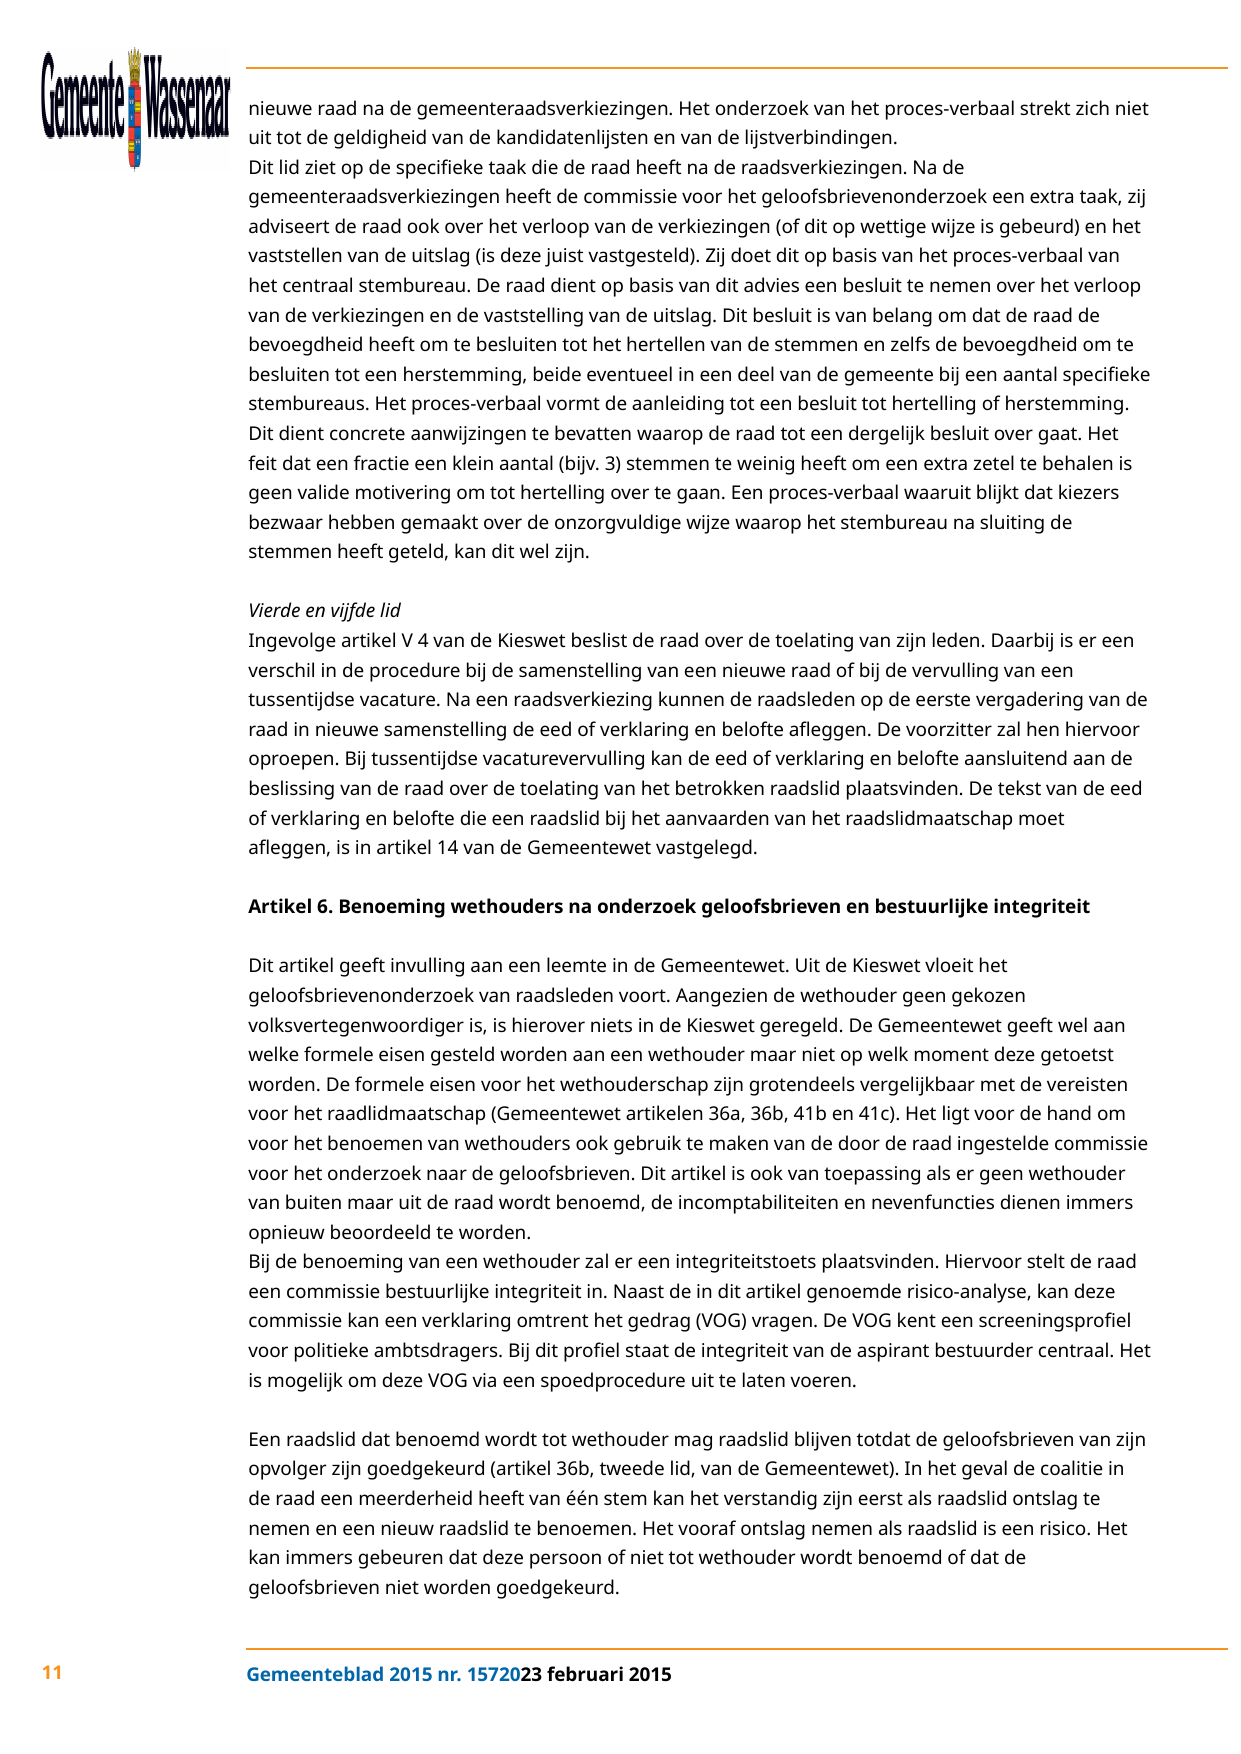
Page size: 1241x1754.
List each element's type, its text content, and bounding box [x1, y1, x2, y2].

text Ingevolge artikel V 4 van de Kieswet beslist de raad over de toelating van zijn leden. Daarbij is er een verschil in de procedure bij de samenstelling van een nieuwe raad of bij de vervulling van een tussentijdse vacature. Na een raadsverkiezing kunnen de raadsleden op de eerste vergadering van de raad in nieuwe samenstelling de eed of verklaring en belofte afleggen. De voorzitter zal hen hiervoor oproepen. Bij tussentijdse vacaturevervulling kan de eed of verklaring en belofte aansluitend aan de beslissing van de raad over de toelating van het betrokken raadslid plaatsvinden. De tekst van de eed of verklaring en belofte die een raadslid bij het aanvaarden van het raadslidmaatschap moet afleggen, is in artikel 14 van de Gemeentewet vastgelegd. [248, 627, 1152, 860]
text Vierde en vijfde lid [248, 598, 1152, 623]
text Dit lid ziet op de specifieke taak die de raad heeft na de raadsverkiezingen. Na de gemeenteraadsverkiezingen heeft de commissie voor het geloofsbrievenonderzoek een extra taak, zij adviseert de raad ook over het verloop van de verkiezingen (of dit op wettige wijze is gebeurd) en het vaststellen van de uitslag (is deze juist vastgesteld). Zij doet dit op basis van het proces-verbaal van het centraal stembureau. De raad dient op basis van dit advies een besluit te nemen over het verloop van de verkiezingen en de vaststelling van de uitslag. Dit besluit is van belang om dat de raad de bevoegdheid heeft om te besluiten tot het hertellen van de stemmen en zelfs de bevoegdheid om te besluiten tot een herstemming, beide eventueel in een deel van de gemeente bij een aantal specifieke stembureaus. Het proces-verbaal vormt de aanleiding tot een besluit tot hertelling of herstemming. Dit dient concrete aanwijzingen te bevatten waarop de raad tot een dergelijk besluit over gaat. Het feit dat een fractie een klein aantal (bijv. 3) stemmen te weinig heeft om een extra zetel te behalen is geen valide motivering om tot hertelling over te gaan. Een proces-verbaal waaruit blijkt dat kiezers bezwaar hebben gemaakt over de onzorgvuldige wijze waarop het stembureau na sluiting de stemmen heeft geteld, kan dit wel zijn. [248, 154, 1152, 564]
text Een raadslid dat benoemd wordt tot wethouder mag raadslid blijven totdat de geloofsbrieven van zijn opvolger zijn goedgekeurd (artikel 36b, tweede lid, van de Gemeentewet). In het geval de coalitie in de raad een meerderheid heeft van één stem kan het verstandig zijn eerst als raadslid ontslag te nemen en een nieuw raadslid te benoemen. Het vooraf ontslag nemen als raadslid is een risico. Het kan immers gebeuren dat deze persoon of niet tot wethouder wordt benoemd of dat de geloofsbrieven niet worden goedgekeurd. [248, 1426, 1152, 1600]
text nieuwe raad na de gemeenteraadsverkiezingen. Het onderzoek van het proces-verbaal strekt zich niet uit tot de geldigheid van de kandidatenlijsten en van de lijstverbindingen. [248, 95, 1152, 150]
picture [41, 47, 231, 172]
text Dit artikel geeft invulling aan een leemte in de Gemeentewet. Uit de Kieswet vloeit het geloofsbrievenonderzoek van raadsleden voort. Aangezien de wethouder geen gekozen volksvertegenwoordiger is, is hierover niets in de Kieswet geregeld. De Gemeentewet geeft wel aan welke formele eisen gesteld worden aan een wethouder maar niet op welk moment deze getoetst worden. De formele eisen voor het wethouderschap zijn grotendeels vergelijkbaar met de vereisten voor het raadlidmaatschap (Gemeentewet artikelen 36a, 36b, 41b en 41c). Het ligt voor de hand om voor het benoemen van wethouders ook gebruik te maken van de door de raad ingestelde commissie voor het onderzoek naar de geloofsbrieven. Dit artikel is ook van toepassing als er geen wethouder van buiten maar uit de raad wordt benoemd, de incomptabiliteiten en nevenfuncties dienen immers opnieuw beoordeeld te worden. [248, 953, 1152, 1245]
text Artikel 6. Benoeming wethouders na onderzoek geloofsbrieven en bestuurlijke integriteit [248, 893, 1152, 919]
text Bij de benoeming van een wethouder zal er een integriteitstoets plaatsvinden. Hiervoor stelt de raad een commissie bestuurlijke integriteit in. Naast de in dit artikel genoemde risico-analyse, kan deze commissie kan een verklaring omtrent het gedrag (VOG) vragen. De VOG kent een screeningsprofiel voor politieke ambtsdragers. Bij dit profiel staat de integriteit van de aspirant bestuurder centraal. Het is mogelijk om deze VOG via een spoedprocedure uit te laten voeren. [248, 1248, 1152, 1393]
